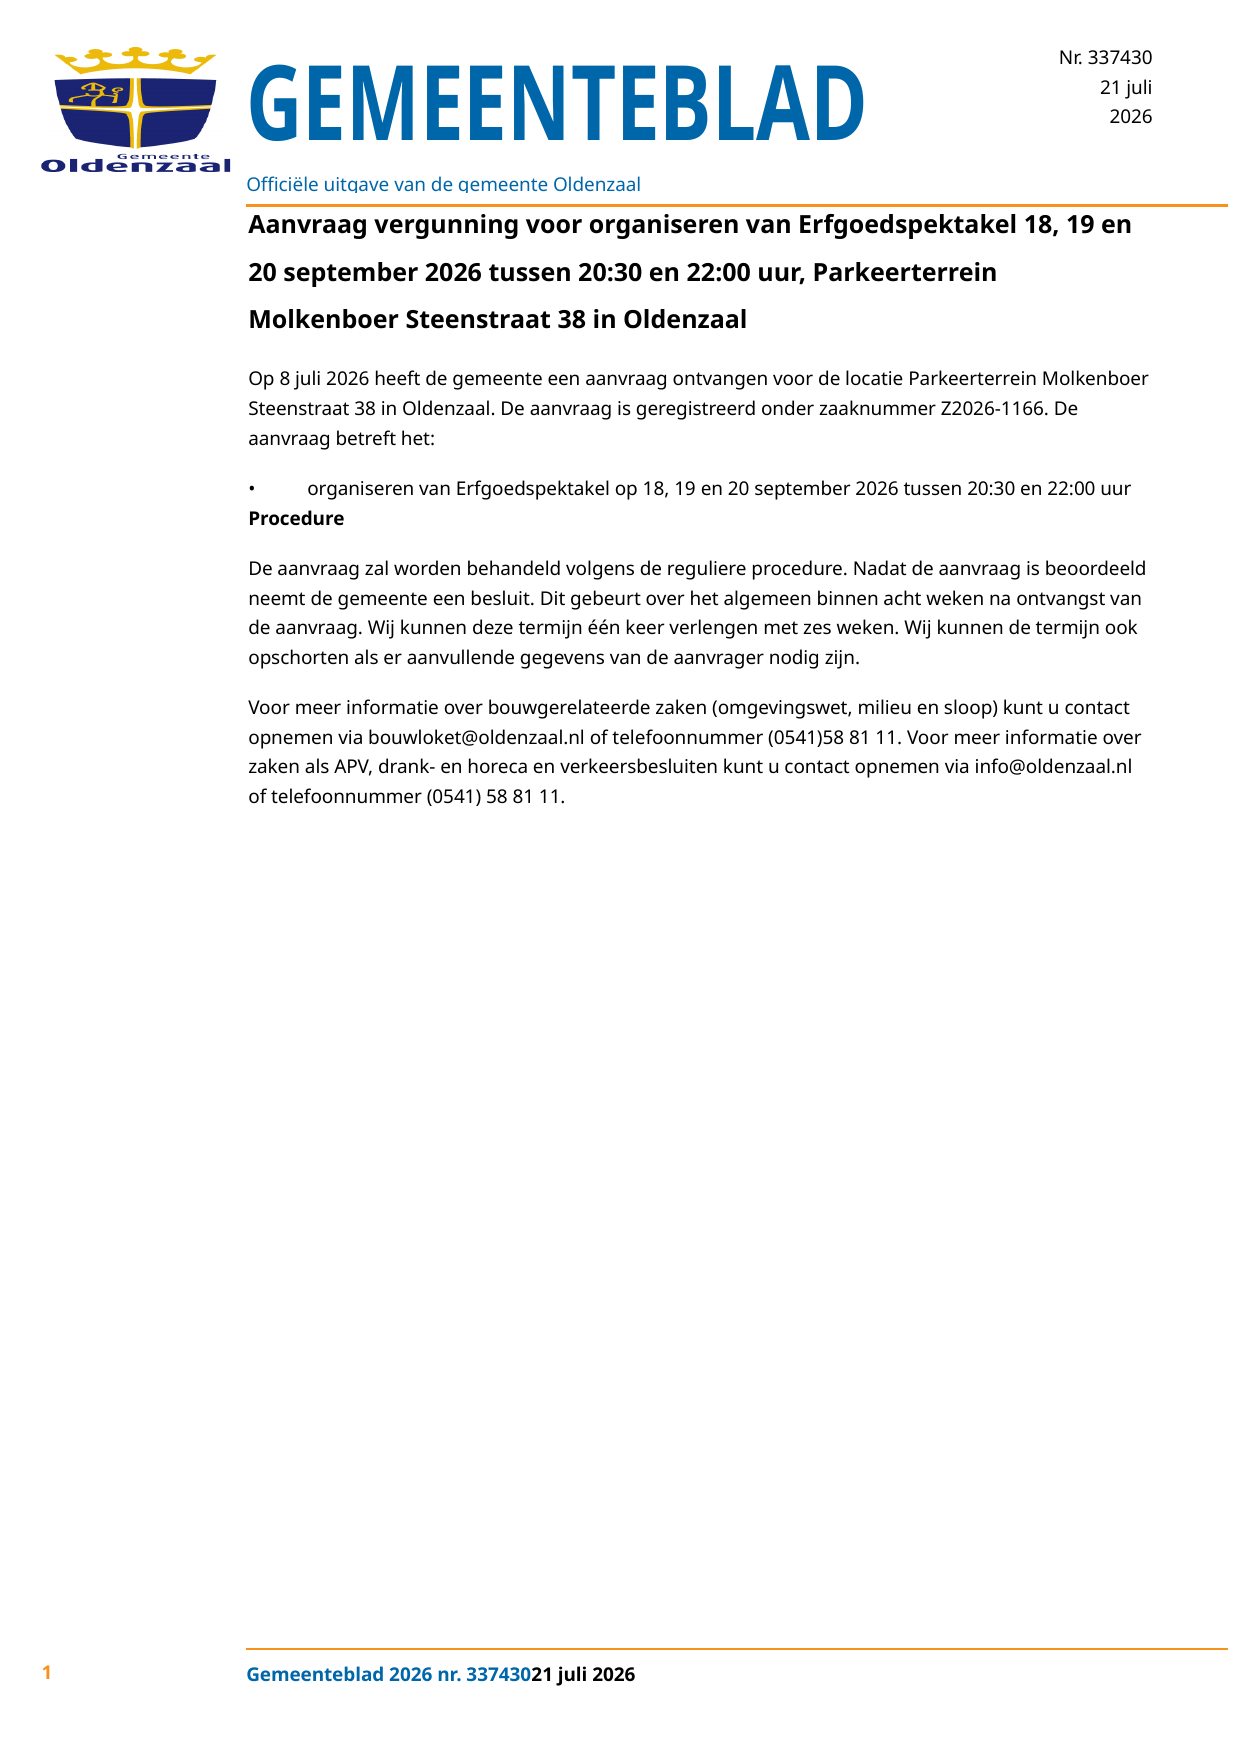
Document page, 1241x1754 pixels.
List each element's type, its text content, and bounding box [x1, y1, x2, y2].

picture [41, 47, 231, 172]
text Aanvraag vergunning voor organiseren van Erfgoedspektakel 18, 19 en 20 september 2026 tussen 20:30 en 22:00 uur, Parkeerterrein Molkenboer Steenstraat 38 in Oldenzaal [248, 207, 1152, 336]
text Voor meer informatie over bouwgerelateerde zaken (omgevingswet, milieu en sloop) kunt u contact opnemen via bouwloket@oldenzaal.nl of telefoonnummer (0541)58 81 11. Voor meer informatie over zaken als APV, drank- en horeca en verkeersbesluiten kunt u contact opnemen via info@oldenzaal.nl of telefoonnummer (0541) 58 81 11. [248, 694, 1152, 809]
text Op 8 juli 2026 heeft de gemeente een aanvraag ontvangen voor de locatie Parkeerterrein Molkenboer Steenstraat 38 in Oldenzaal. De aanvraag is geregistreerd onder zaaknummer Z2026-1166. De aanvraag betreft het: [248, 366, 1152, 450]
list organiseren van Erfgoedspektakel op 18, 19 en 20 september 2026 tussen 20:30 en 22:00 uur [248, 475, 1152, 501]
text Procedure [248, 505, 1152, 530]
text De aanvraag zal worden behandeld volgens de reguliere procedure. Nadat de aanvraag is beoordeeld neemt de gemeente een besluit. Dit gebeurt over het algemeen binnen acht weken na ontvangst van de aanvraag. Wij kunnen deze termijn één keer verlengen met zes weken. Wij kunnen de termijn ook opschorten als er aanvullende gegevens van de aanvrager nodig zijn. [248, 555, 1152, 669]
